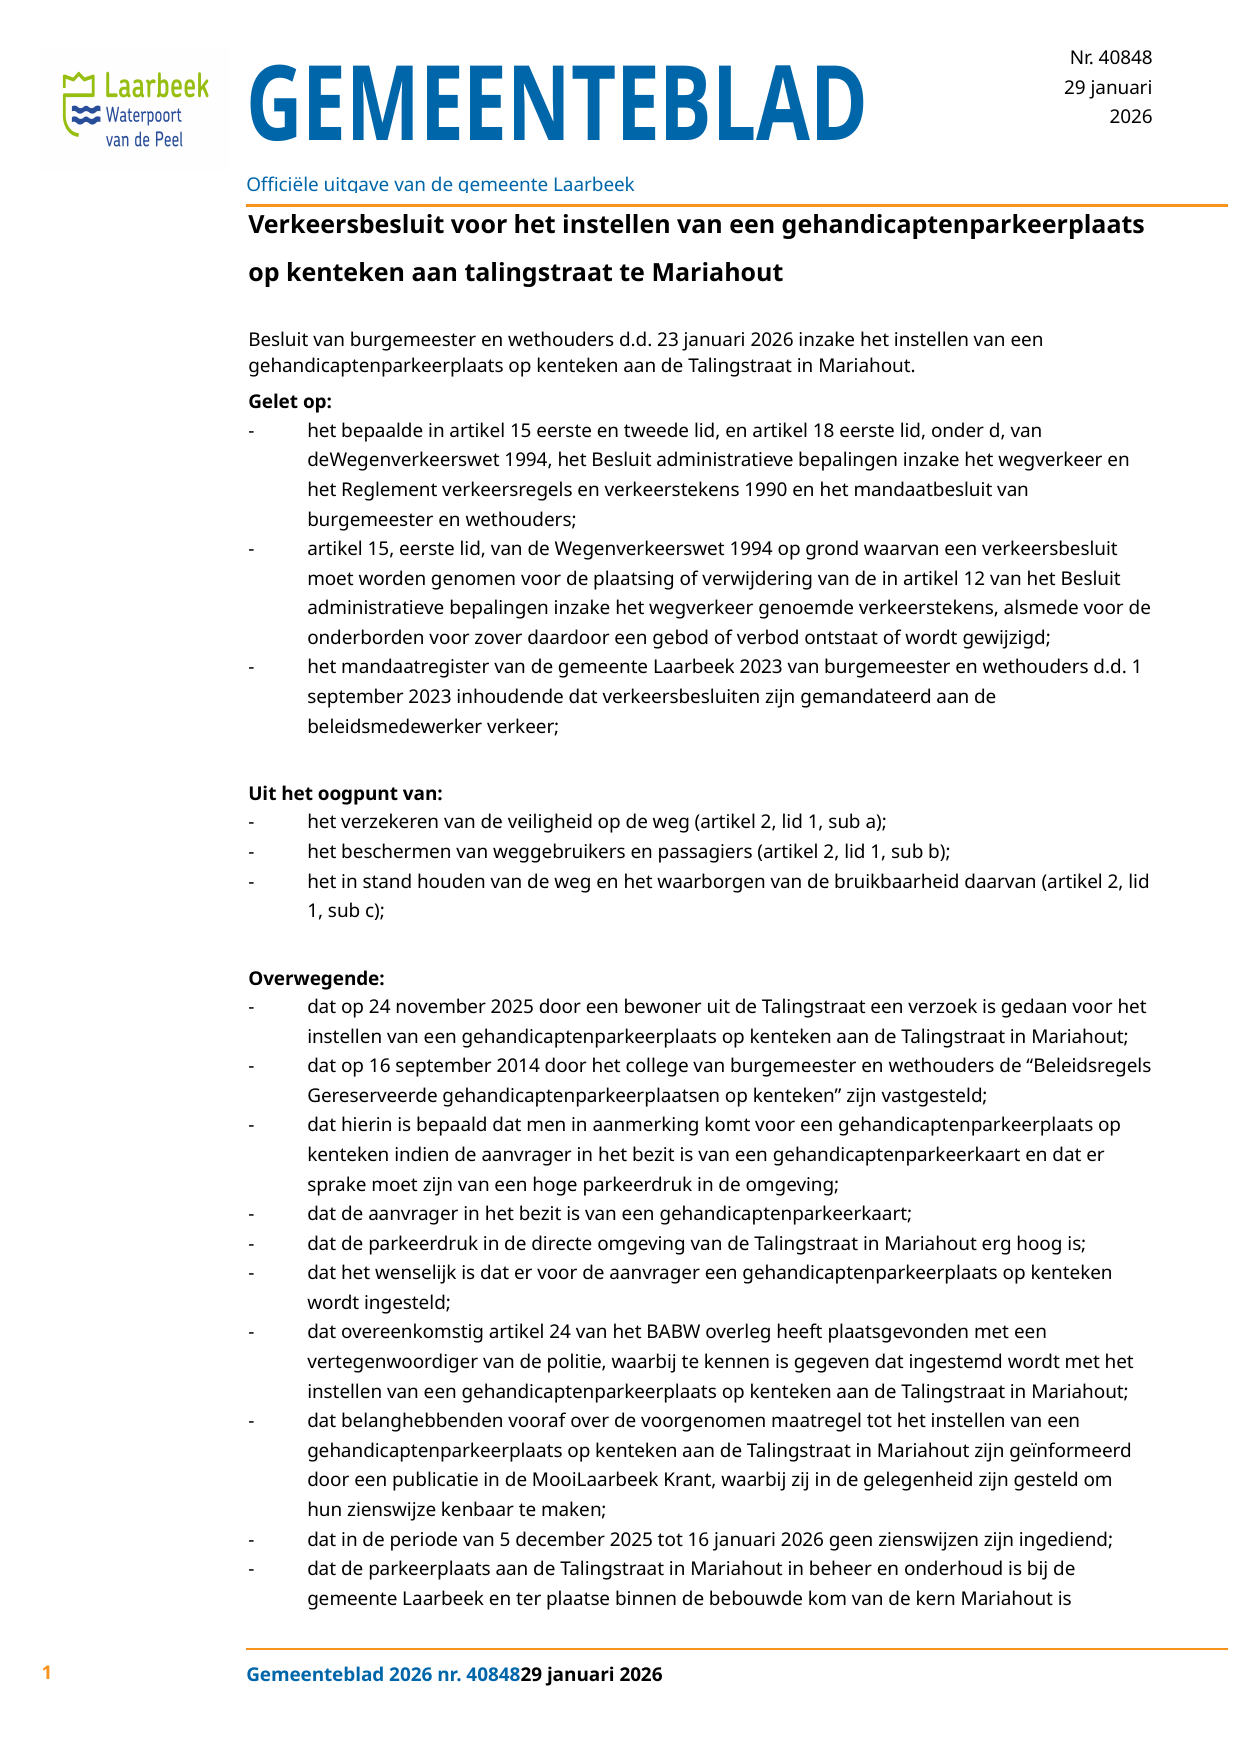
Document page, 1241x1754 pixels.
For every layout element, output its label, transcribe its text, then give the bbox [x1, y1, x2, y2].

text Gelet op: [248, 389, 1152, 414]
list dat op 16 september 2014 door het college van burgemeester en wethouders de “Beleidsregels Gereserveerde gehandicaptenparkeerplaatsen op kenteken” zijn vastgesteld; [248, 1052, 1152, 1108]
list dat de parkeerplaats aan de Talingstraat in Mariahout in beheer en onderhoud is bij de gemeente Laarbeek en ter plaatse binnen de bebouwde kom van de kern Mariahout is [248, 1555, 1152, 1611]
text Uit het oogpunt van: [248, 780, 1152, 806]
list het verzekeren van de veiligheid op de weg (artikel 2, lid 1, sub a); [248, 809, 1152, 834]
picture [41, 47, 231, 172]
list dat in de periode van 5 december 2025 tot 16 januari 2026 geen zienswijzen zijn ingediend; [248, 1526, 1152, 1551]
list dat het wenselijk is dat er voor de aanvrager een gehandicaptenparkeerplaats op kenteken wordt ingesteld; [248, 1259, 1152, 1315]
list dat op 24 november 2025 door een bewoner uit de Talingstraat een verzoek is gedaan voor het instellen van een gehandicaptenparkeerplaats op kenteken aan de Talingstraat in Mariahout; [248, 993, 1152, 1048]
text Verkeersbesluit voor het instellen van een gehandicaptenparkeerplaats op kenteken aan talingstraat te Mariahout [248, 207, 1152, 288]
list dat belanghebbenden vooraf over de voorgenomen maatregel tot het instellen van een gehandicaptenparkeerplaats op kenteken aan de Talingstraat in Mariahout zijn geïnformeerd door een publicatie in de MooiLaarbeek Krant, waarbij zij in de gelegenheid zijn gesteld om hun zienswijze kenbaar te maken; [248, 1407, 1152, 1522]
text Overwegende: [248, 965, 1152, 991]
list het bepaalde in artikel 15 eerste en tweede lid, en artikel 18 eerste lid, onder d, van deWegenverkeerswet 1994, het Besluit administratieve bepalingen inzake het wegverkeer en het Reglement verkeersregels en verkeerstekens 1990 en het mandaatbesluit van burgemeester en wethouders; [248, 417, 1152, 531]
list het beschermen van weggebruikers en passagiers (artikel 2, lid 1, sub b); [248, 838, 1152, 864]
list dat de parkeerdruk in de directe omgeving van de Talingstraat in Mariahout erg hoog is; [248, 1230, 1152, 1256]
text Besluit van burgemeester en wethouders d.d. 23 januari 2026 inzake het instellen van een gehandicaptenparkeerplaats op kenteken aan de Talingstraat in Mariahout. [248, 326, 1152, 378]
list dat overeenkomstig artikel 24 van het BABW overleg heeft plaatsgevonden met een vertegenwoordiger van de politie, waarbij te kennen is gegeven dat ingestemd wordt met het instellen van een gehandicaptenparkeerplaats op kenteken aan de Talingstraat in Mariahout; [248, 1319, 1152, 1403]
list dat de aanvrager in het bezit is van een gehandicaptenparkeerkaart; [248, 1200, 1152, 1226]
list dat hierin is bepaald dat men in aanmerking komt voor een gehandicaptenparkeerplaats op kenteken indien de aanvrager in het bezit is van een gehandicaptenparkeerkaart en dat er sprake moet zijn van een hoge parkeerdruk in de omgeving; [248, 1112, 1152, 1196]
list het mandaatregister van de gemeente Laarbeek 2023 van burgemeester en wethouders d.d. 1 september 2023 inhoudende dat verkeersbesluiten zijn gemandateerd aan de beleidsmedewerker verkeer; [248, 654, 1152, 738]
list artikel 15, eerste lid, van de Wegenverkeerswet 1994 op grond waarvan een verkeersbesluit moet worden genomen voor de plaatsing of verwijdering van de in artikel 12 van het Besluit administratieve bepalingen inzake het wegverkeer genoemde verkeerstekens, alsmede voor de onderborden voor zover daardoor een gebod of verbod ontstaat of wordt gewijzigd; [248, 535, 1152, 650]
list het in stand houden van de weg en het waarborgen van de bruikbaarheid daarvan (artikel 2, lid 1, sub c); [248, 868, 1152, 923]
